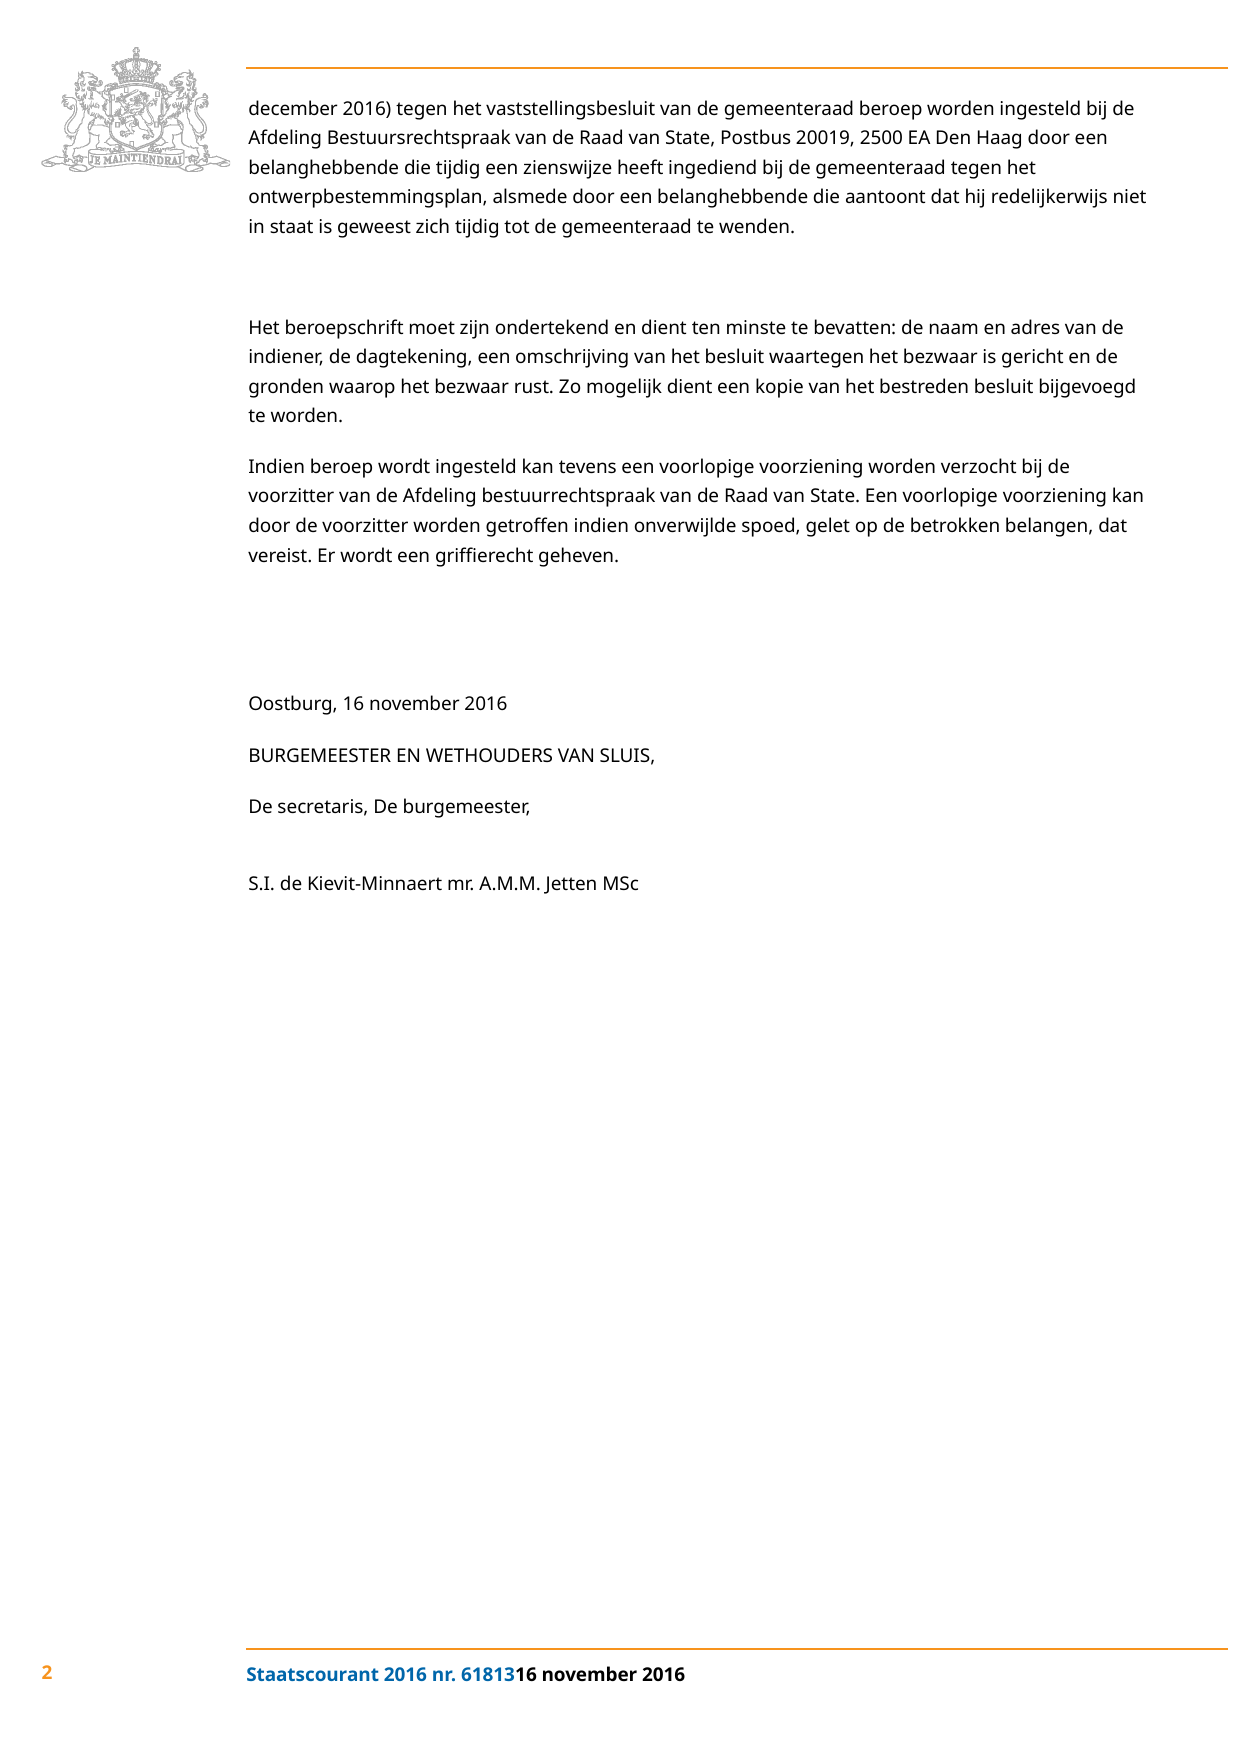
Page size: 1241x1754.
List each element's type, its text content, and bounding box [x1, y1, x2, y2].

text De secretaris, De burgemeester, [248, 793, 1152, 819]
text BURGEMEESTER EN WETHOUDERS VAN SLUIS, [248, 742, 1152, 768]
text december 2016) tegen het vaststellingsbesluit van de gemeenteraad beroep worden ingesteld bij de Afdeling Bestuursrechtspraak van de Raad van State, Postbus 20019, 2500 EA Den Haag door een belanghebbende die tijdig een zienswijze heeft ingediend bij de gemeenteraad tegen het ontwerpbestemmingsplan, alsmede door een belanghebbende die aantoont dat hij redelijkerwijs niet in staat is geweest zich tijdig tot de gemeenteraad te wenden. [248, 95, 1152, 239]
text Het beroepschrift moet zijn ondertekend en dient ten minste te bevatten: de naam en adres van de indiener, de dagtekening, een omschrijving van het besluit waartegen het bezwaar is gericht en de gronden waarop het bezwaar rust. Zo mogelijk dient een kopie van het bestreden besluit bijgevoegd te worden. [248, 314, 1152, 428]
text Oostburg, 16 november 2016 [248, 691, 1152, 716]
picture [41, 47, 231, 172]
text S.I. de Kievit-Minnaert mr. A.M.M. Jetten MSc [248, 871, 1152, 896]
text Indien beroep wordt ingesteld kan tevens een voorlopige voorziening worden verzocht bij de voorzitter van de Afdeling bestuurrechtspraak van de Raad van State. Een voorlopige voorziening kan door de voorzitter worden getroffen indien onverwijlde spoed, gelet op de betrokken belangen, dat vereist. Er wordt een griffierecht geheven. [248, 453, 1152, 568]
